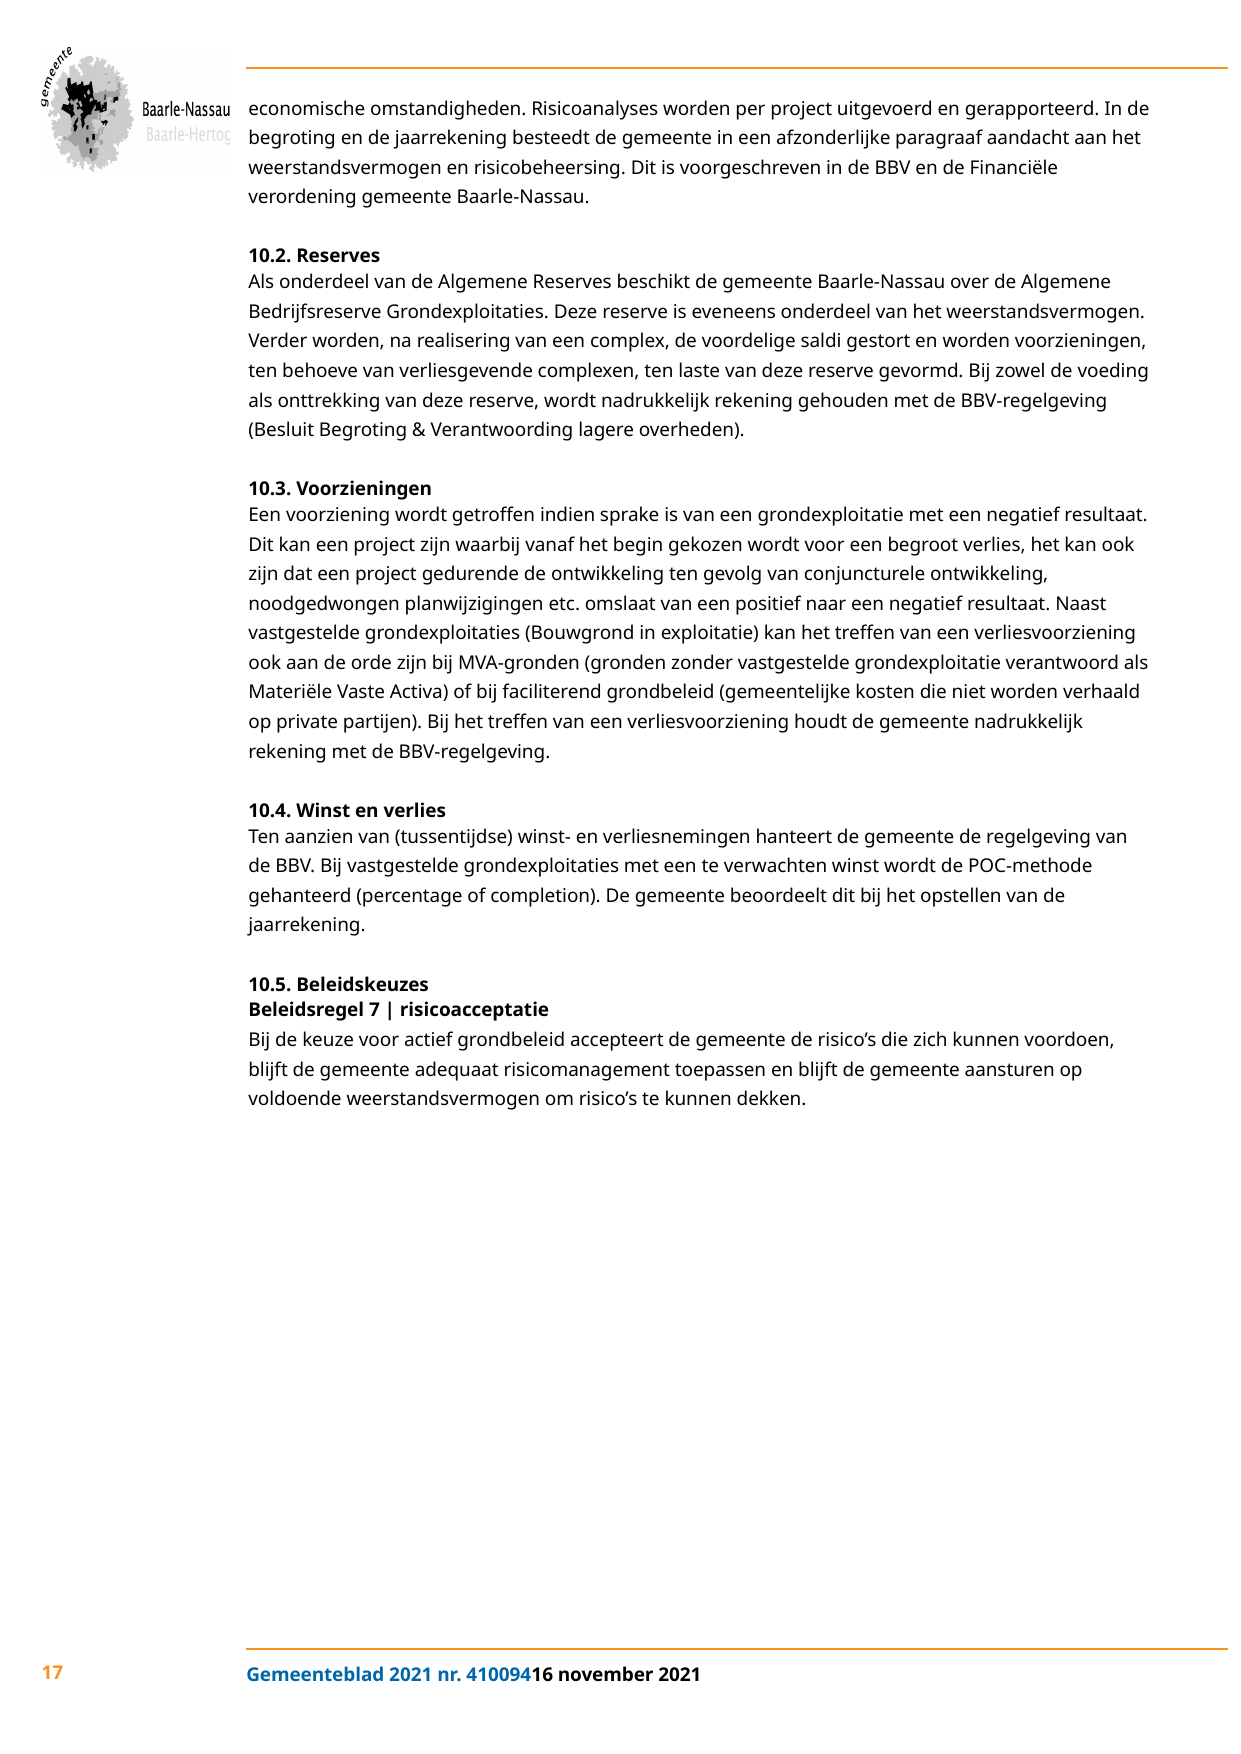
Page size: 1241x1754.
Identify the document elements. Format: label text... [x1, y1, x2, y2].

text 10.5. Beleidskeuzes [248, 971, 1152, 996]
picture [41, 47, 231, 172]
text 10.2. Reserves [248, 243, 1152, 268]
table_header Beleidsregel 7 | risicoacceptatie Bij de keuze voor actief grondbeleid accepteert de gemeente de risico’s die zich kunnen voordoen, blijft de gemeente adequaat risicomanagement toepassen en blijft de gemeente aansturen op voldoende weerstandsvermogen om risico’s te kunnen dekken. [248, 997, 1152, 1111]
text Ten aanzien van (tussentijdse) winst- en verliesnemingen hanteert de gemeente de regelgeving van de BBV. Bij vastgestelde grondexploitaties met een te verwachten winst wordt de POC-methode gehanteerd (percentage of completion). De gemeente beoordeelt dit bij het opstellen van de jaarrekening. [248, 823, 1152, 937]
text 10.4. Winst en verlies [248, 797, 1152, 823]
text Een voorziening wordt getroffen indien sprake is van een grondexploitatie met een negatief resultaat. Dit kan een project zijn waarbij vanaf het begin gekozen wordt voor een begroot verlies, het kan ook zijn dat een project gedurende de ontwikkeling ten gevolg van conjuncturele ontwikkeling, noodgedwongen planwijzigingen etc. omslaat van een positief naar een negatief resultaat. Naast vastgestelde grondexploitaties (Bouwgrond in exploitatie) kan het treffen van een verliesvoorziening ook aan de orde zijn bij MVA-gronden (gronden zonder vastgestelde grondexploitatie verantwoord als Materiële Vaste Activa) of bij faciliterend grondbeleid (gemeentelijke kosten die niet worden verhaald op private partijen). Bij het treffen van een verliesvoorziening houdt de gemeente nadrukkelijk rekening met de BBV-regelgeving. [248, 501, 1152, 764]
text economische omstandigheden. Risicoanalyses worden per project uitgevoerd en gerapporteerd. In de begroting en de jaarrekening besteedt de gemeente in een afzonderlijke paragraaf aandacht aan het weerstandsvermogen en risicobeheersing. Dit is voorgeschreven in de BBV en de Financiële verordening gemeente Baarle-Nassau. [248, 95, 1152, 209]
text Als onderdeel van de Algemene Reserves beschikt de gemeente Baarle-Nassau over de Algemene Bedrijfsreserve Grondexploitaties. Deze reserve is eveneens onderdeel van het weerstandsvermogen. Verder worden, na realisering van een complex, de voordelige saldi gestort en worden voorzieningen, ten behoeve van verliesgevende complexen, ten laste van deze reserve gevormd. Bij zowel de voeding als onttrekking van deze reserve, wordt nadrukkelijk rekening gehouden met de BBV-regelgeving (Besluit Begroting & Verantwoording lagere overheden). [248, 268, 1152, 442]
text 10.3. Voorzieningen [248, 476, 1152, 501]
